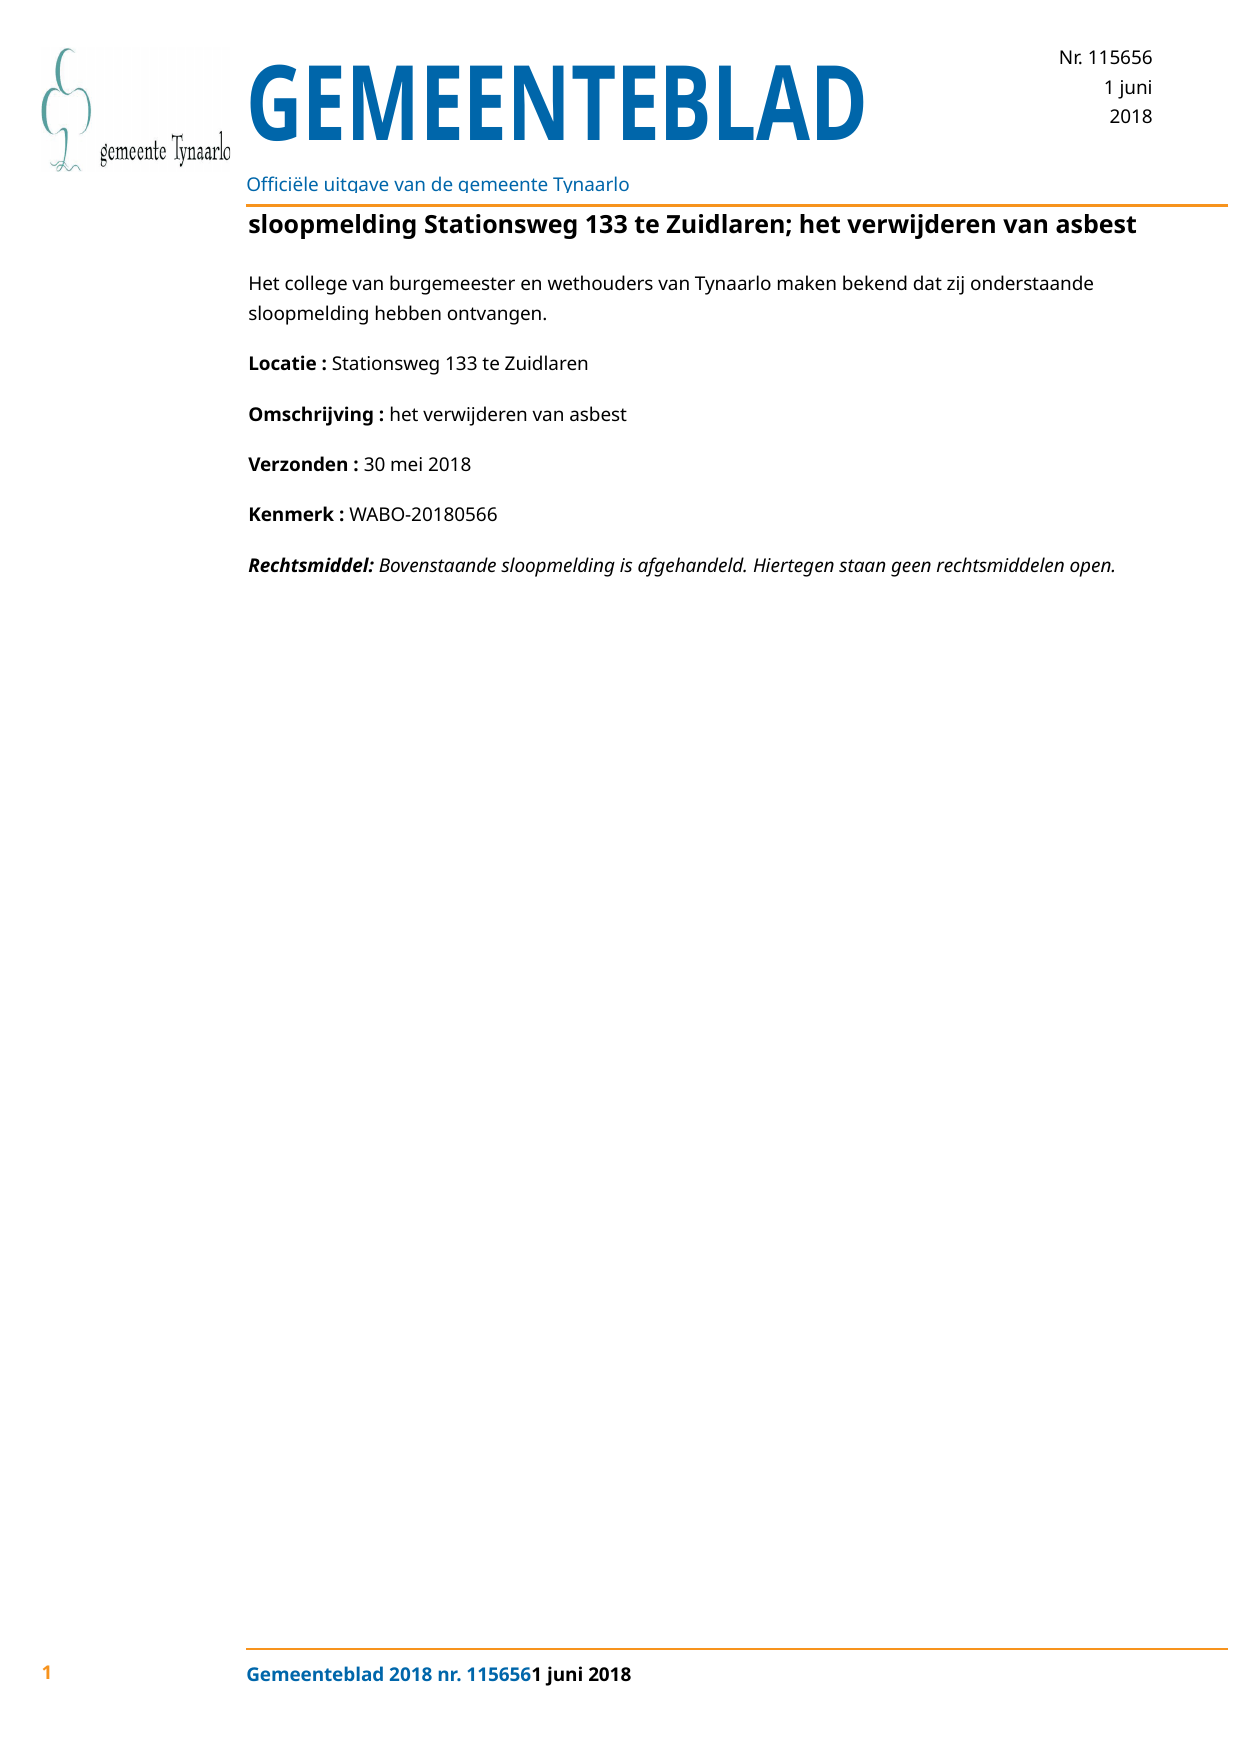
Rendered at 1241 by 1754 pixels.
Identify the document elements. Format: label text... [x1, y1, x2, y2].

text sloopmelding Stationsweg 133 te Zuidlaren; het verwijderen van asbest [248, 207, 1152, 241]
text Kenmerk : WABO-20180566 [248, 502, 1152, 527]
text Verzonden : 30 mei 2018 [248, 451, 1152, 477]
text Omschrijving : het verwijderen van asbest [248, 401, 1152, 426]
text Het college van burgemeester en wethouders van Tynaarlo maken bekend dat zij onderstaande sloopmelding hebben ontvangen. [248, 270, 1152, 326]
text Locatie : Stationsweg 133 te Zuidlaren [248, 350, 1152, 376]
picture [41, 47, 231, 172]
text Rechtsmiddel: Bovenstaande sloopmelding is afgehandeld. Hiertegen staan geen rechtsmiddelen open. [248, 552, 1152, 578]
